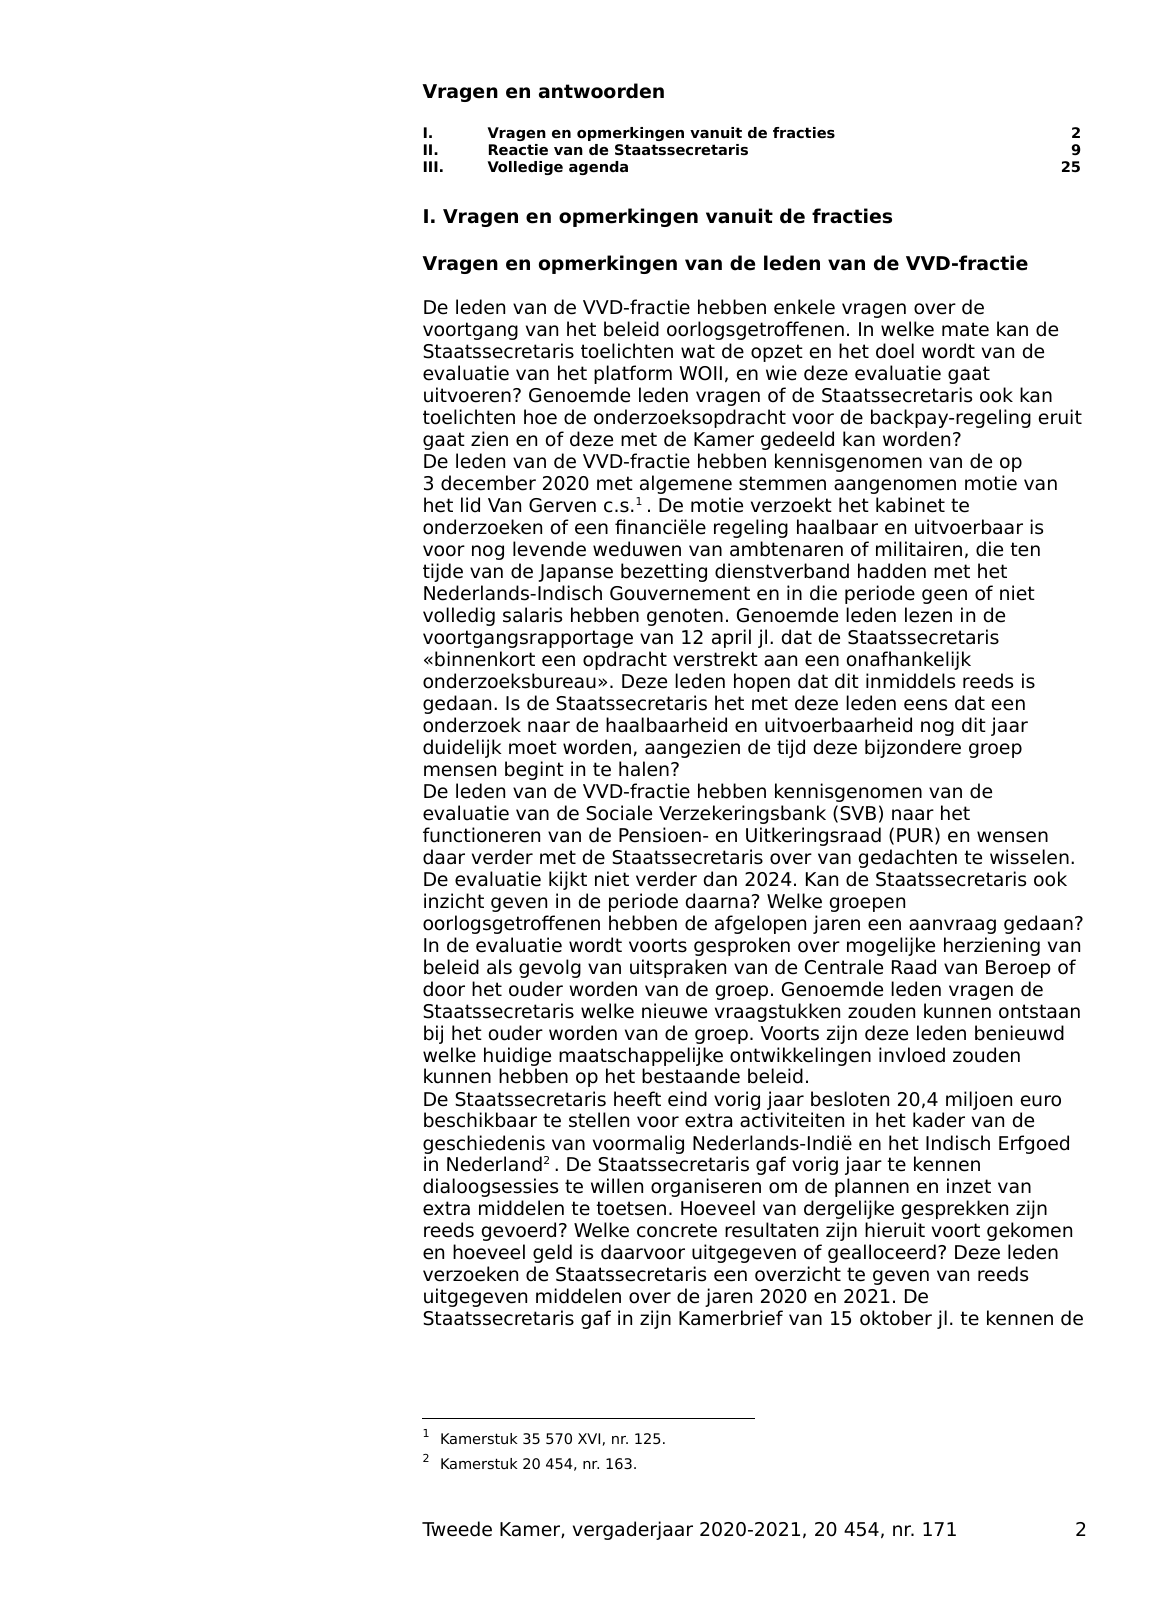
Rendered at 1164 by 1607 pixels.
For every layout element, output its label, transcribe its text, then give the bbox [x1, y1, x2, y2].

table_cell II. [422, 142, 481, 159]
text Kamerstuk 35 570 XVI, nr. 125. [422, 1427, 1087, 1449]
table_header Vragen en opmerkingen vanuit de fracties [481, 125, 1013, 142]
subtitle I. Vragen en opmerkingen vanuit de fracties [422, 206, 1087, 228]
table_cell III. [422, 159, 481, 176]
text Kamerstuk 20 454, nr. 163. [422, 1452, 1087, 1474]
text De leden van de VVD-fractie hebben kennisgenomen van de op 3 december 2020 met algemene stemmen aangenomen motie van het lid Van Gerven c.s.. De motie verzoekt het kabinet te onderzoeken of een financiële regeling haalbaar en uitvoerbaar is voor nog levende weduwen van ambtenaren of militairen, die ten tijde van de Japanse bezetting dienstverband hadden met het Nederlands-Indisch Gouvernement en in die periode geen of niet volledig salaris hebben genoten. Genoemde leden lezen in de voortgangsrapportage van 12 april jl. dat de Staatssecretaris «binnenkort een opdracht verstrekt aan een onafhankelijk onderzoeksbureau». Deze leden hopen dat dit inmiddels reeds is gedaan. Is de Staatssecretaris het met deze leden eens dat een onderzoek naar de haalbaarheid en uitvoerbaarheid nog dit jaar duidelijk moet worden, aangezien de tijd deze bijzondere groep mensen begint in te halen? [422, 451, 1087, 781]
table_cell 9 [1013, 142, 1087, 159]
subtitle Vragen en antwoorden [422, 81, 1087, 103]
text De leden van de VVD-fractie hebben kennisgenomen van de evaluatie van de Sociale Verzekeringsbank (SVB) naar het functioneren van de Pensioen- en Uitkeringsraad (PUR) en wensen daar verder met de Staatssecretaris over van gedachten te wisselen. De evaluatie kijkt niet verder dan 2024. Kan de Staatssecretaris ook inzicht geven in de periode daarna? Welke groepen oorlogsgetroffenen hebben de afgelopen jaren een aanvraag gedaan? [422, 781, 1087, 934]
text De leden van de VVD-fractie hebben enkele vragen over de voortgang van het beleid oorlogsgetroffenen. In welke mate kan de Staatssecretaris toelichten wat de opzet en het doel wordt van de evaluatie van het platform WOII, en wie deze evaluatie gaat uitvoeren? Genoemde leden vragen of de Staatssecretaris ook kan toelichten hoe de onderzoeksopdracht voor de backpay-regeling eruit gaat zien en of deze met de Kamer gedeeld kan worden? [422, 297, 1087, 451]
text In de evaluatie wordt voorts gesproken over mogelijke herziening van beleid als gevolg van uitspraken van de Centrale Raad van Beroep of door het ouder worden van de groep. Genoemde leden vragen de Staatssecretaris welke nieuwe vraagstukken zouden kunnen ontstaan bij het ouder worden van de groep. Voorts zijn deze leden benieuwd welke huidige maatschappelijke ontwikkelingen invloed zouden kunnen hebben op het bestaande beleid. [422, 934, 1087, 1088]
table_header 2 [1013, 125, 1087, 142]
table_cell Reactie van de Staatssecretaris [481, 142, 1013, 159]
table_header I. [422, 125, 481, 142]
table_cell Volledige agenda [481, 159, 1013, 176]
text De Staatssecretaris heeft eind vorig jaar besloten 20,4 miljoen euro beschikbaar te stellen voor extra activiteiten in het kader van de geschiedenis van voormalig Nederlands-Indië en het Indisch Erfgoed in Nederland. De Staatssecretaris gaf vorig jaar te kennen dialoogsessies te willen organiseren om de plannen en inzet van extra middelen te toetsen. Hoeveel van dergelijke gesprekken zijn reeds gevoerd? Welke concrete resultaten zijn hieruit voort gekomen en hoeveel geld is daarvoor uitgegeven of gealloceerd? Deze leden verzoeken de Staatssecretaris een overzicht te geven van reeds uitgegeven middelen over de jaren 2020 en 2021. De Staatssecretaris gaf in zijn Kamerbrief van 15 oktober jl. te kennen de [422, 1088, 1087, 1330]
subtitle Vragen en opmerkingen van de leden van de VVD-fractie [422, 253, 1087, 275]
table_cell 25 [1013, 159, 1087, 176]
